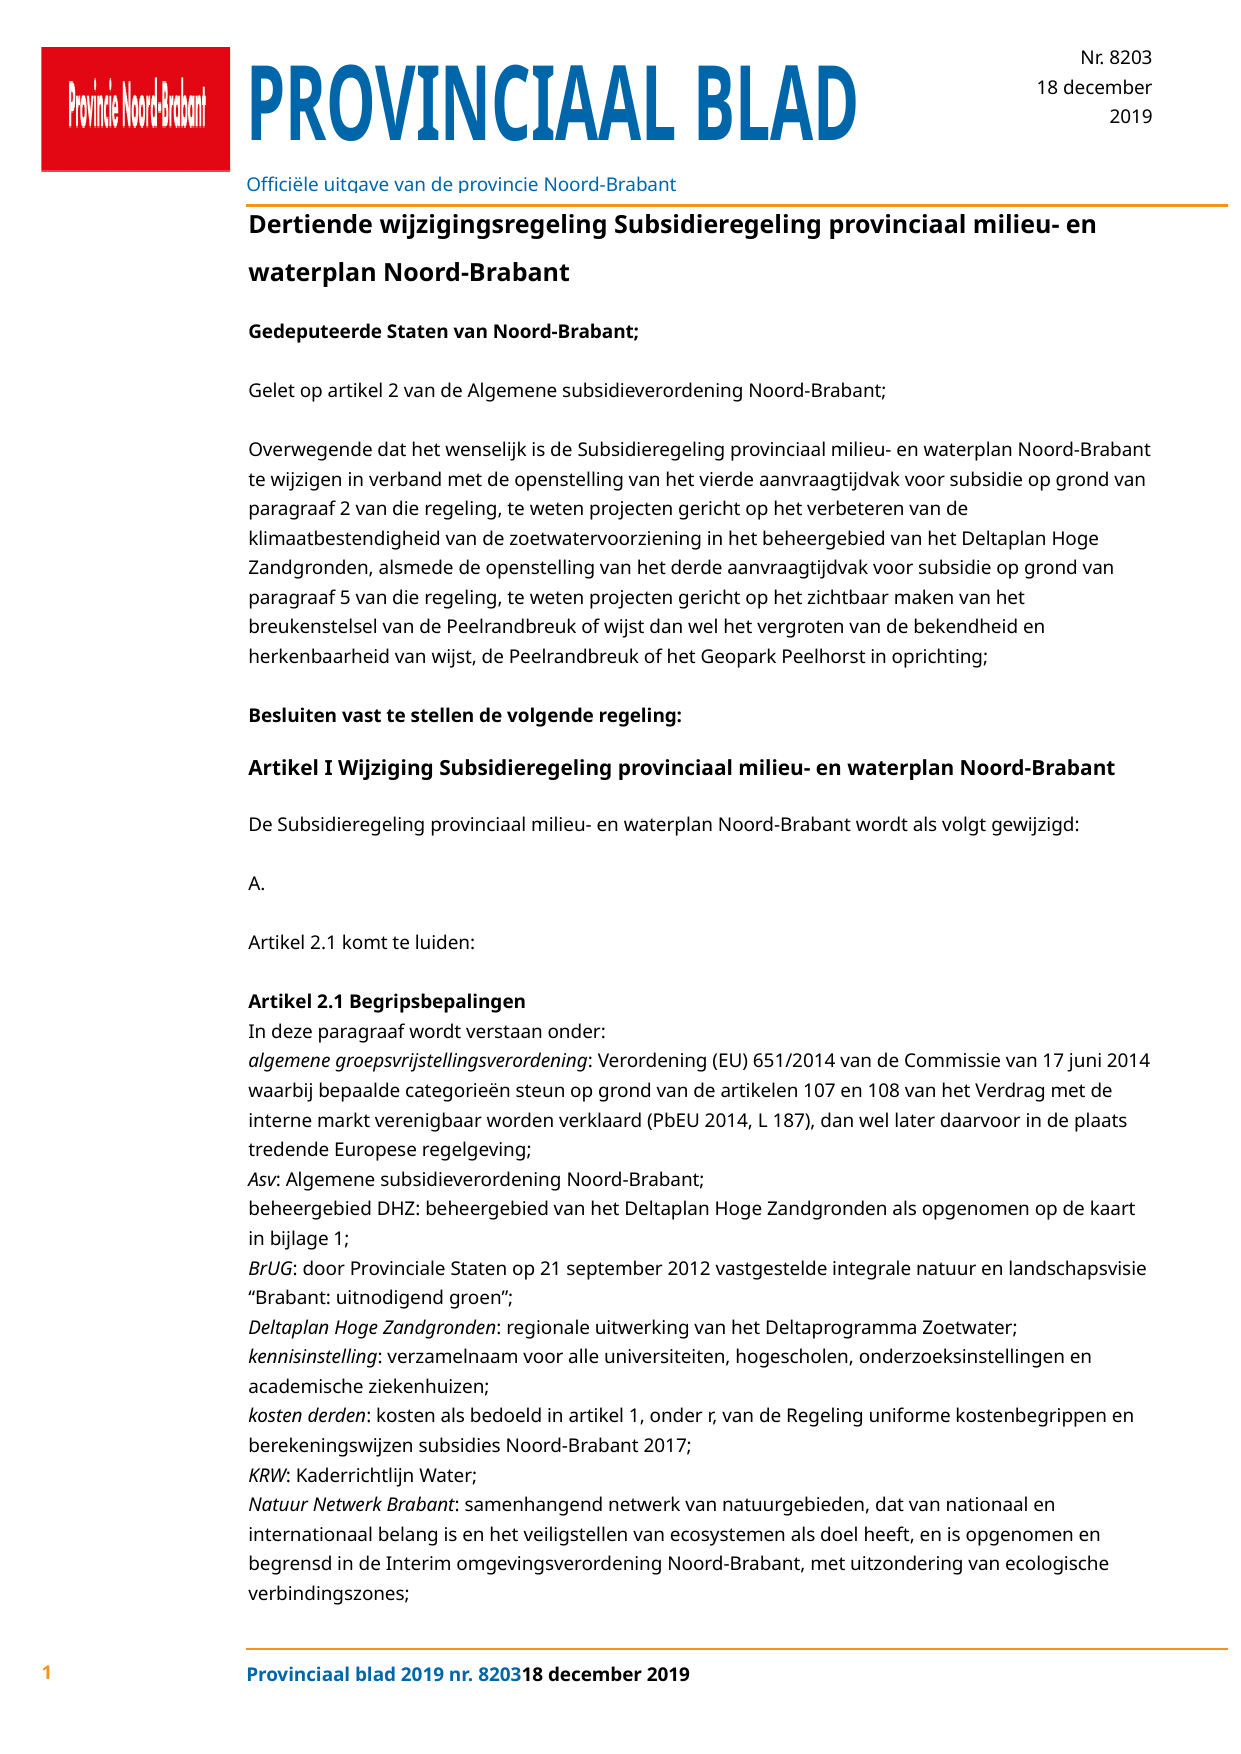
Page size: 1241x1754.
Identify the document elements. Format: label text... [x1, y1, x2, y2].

text KRW: Kaderrichtlijn Water; [248, 1462, 1152, 1487]
text De Subsidieregeling provinciaal milieu- en waterplan Noord-Brabant wordt als volgt gewijzigd: [248, 811, 1152, 837]
text Deltaplan Hoge Zandgronden: regionale uitwerking van het Deltaprogramma Zoetwater; [248, 1314, 1152, 1339]
text Natuur Netwerk Brabant: samenhangend netwerk van natuurgebieden, dat van nationaal en internationaal belang is en het veiligstellen van ecosystemen als doel heeft, en is opgenomen en begrensd in de Interim omgevingsverordening Noord-Brabant, met uitzondering van ecologische verbindingszones; [248, 1491, 1152, 1606]
text Gedeputeerde Staten van Noord-Brabant; [248, 318, 1152, 344]
text algemene groepsvrijstellingsverordening: Verordening (EU) 651/2014 van de Commissie van 17 juni 2014 waarbij bepaalde categorieën steun op grond van de artikelen 107 en 108 van het Verdrag met de interne markt verenigbaar worden verklaard (PbEU 2014, L 187), dan wel later daarvoor in de plaats tredende Europese regelgeving; [248, 1048, 1152, 1162]
text In deze paragraaf wordt verstaan onder: [248, 1018, 1152, 1044]
text BrUG: door Provinciale Staten op 21 september 2012 vastgestelde integrale natuur en landschapsvisie “Brabant: uitnodigend groen”; [248, 1255, 1152, 1310]
text Artikel 2.1 Begripsbepalingen [248, 988, 1152, 1014]
picture [41, 47, 231, 172]
text kennisinstelling: verzamelnaam voor alle universiteiten, hogescholen, onderzoeksinstellingen en academische ziekenhuizen; [248, 1343, 1152, 1399]
text A. [248, 870, 1152, 896]
text Artikel I Wijziging Subsidieregeling provinciaal milieu- en waterplan Noord-Brabant [248, 753, 1152, 781]
text beheergebied DHZ: beheergebied van het Deltaplan Hoge Zandgronden als opgenomen op de kaart in bijlage 1; [248, 1196, 1152, 1251]
text Besluiten vast te stellen de volgende regeling: [248, 702, 1152, 728]
text kosten derden: kosten als bedoeld in artikel 1, onder r, van de Regeling uniforme kostenbegrippen en berekeningswijzen subsidies Noord-Brabant 2017; [248, 1403, 1152, 1458]
text Overwegende dat het wenselijk is de Subsidieregeling provinciaal milieu- en waterplan Noord-Brabant te wijzigen in verband met de openstelling van het vierde aanvraagtijdvak voor subsidie op grond van paragraaf 2 van die regeling, te weten projecten gericht op het verbeteren van de klimaatbestendigheid van de zoetwatervoorziening in het beheergebied van het Deltaplan Hoge Zandgronden, alsmede de openstelling van het derde aanvraagtijdvak voor subsidie op grond van paragraaf 5 van die regeling, te weten projecten gericht op het zichtbaar maken van het breukenstelsel van de Peelrandbreuk of wijst dan wel het vergroten van de bekendheid en herkenbaarheid van wijst, de Peelrandbreuk of het Geopark Peelhorst in oprichting; [248, 436, 1152, 669]
text Asv: Algemene subsidieverordening Noord-Brabant; [248, 1166, 1152, 1192]
text Artikel 2.1 komt te luiden: [248, 929, 1152, 955]
text Gelet op artikel 2 van de Algemene subsidieverordening Noord-Brabant; [248, 377, 1152, 403]
text Dertiende wijzigingsregeling Subsidieregeling provinciaal milieu- en waterplan Noord-Brabant [248, 207, 1152, 288]
